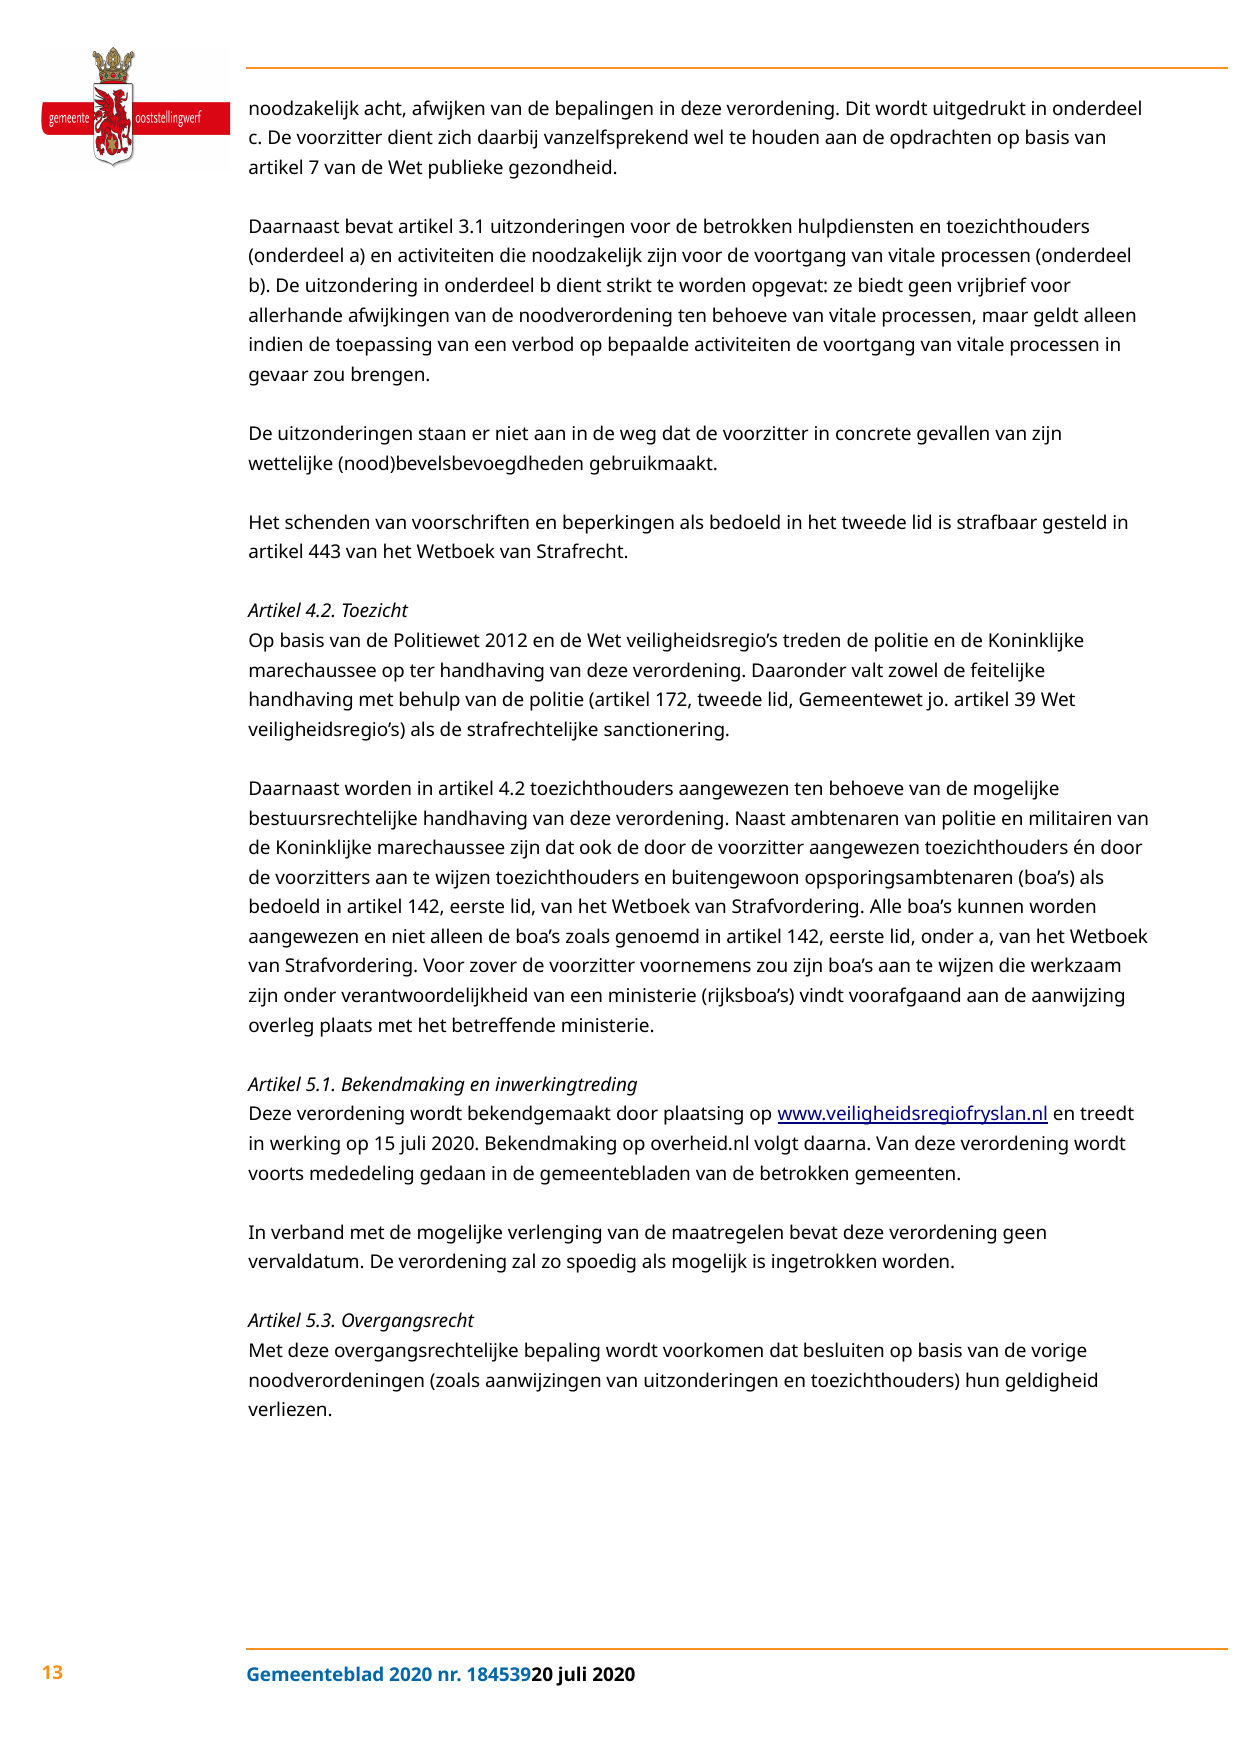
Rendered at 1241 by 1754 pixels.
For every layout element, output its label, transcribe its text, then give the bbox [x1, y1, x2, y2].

text Artikel 5.1. Bekendmaking en inwerkingtreding [248, 1071, 1152, 1097]
text Daarnaast worden in artikel 4.2 toezichthouders aangewezen ten behoeve van de mogelijke bestuursrechtelijke handhaving van deze verordening. Naast ambtenaren van politie en militairen van de Koninklijke marechaussee zijn dat ook de door de voorzitter aangewezen toezichthouders én door de voorzitters aan te wijzen toezichthouders en buitengewoon opsporingsambtenaren (boa’s) als bedoeld in artikel 142, eerste lid, van het Wetboek van Strafvordering. Alle boa’s kunnen worden aangewezen en niet alleen de boa’s zoals genoemd in artikel 142, eerste lid, onder a, van het Wetboek van Strafvordering. Voor zover de voorzitter voornemens zou zijn boa’s aan te wijzen die werkzaam zijn onder verantwoordelijkheid van een ministerie (rijksboa’s) vindt voorafgaand aan de aanwijzing overleg plaats met het betreffende ministerie. [248, 775, 1152, 1038]
text In verband met de mogelijke verlenging van de maatregelen bevat deze verordening geen vervaldatum. De verordening zal zo spoedig als mogelijk is ingetrokken worden. [248, 1219, 1152, 1274]
text Op basis van de Politiewet 2012 en de Wet veiligheidsregio’s treden de politie en de Koninklijke marechaussee op ter handhaving van deze verordening. Daaronder valt zowel de feitelijke handhaving met behulp van de politie (artikel 172, tweede lid, Gemeentewet jo. artikel 39 Wet veiligheidsregio’s) als de strafrechtelijke sanctionering. [248, 627, 1152, 742]
text Met deze overgangsrechtelijke bepaling wordt voorkomen dat besluiten op basis van de vorige noodverordeningen (zoals aanwijzingen van uitzonderingen en toezichthouders) hun geldigheid verliezen. [248, 1337, 1152, 1422]
picture [41, 47, 231, 172]
text noodzakelijk acht, afwijken van de bepalingen in deze verordening. Dit wordt uitgedrukt in onderdeel c. De voorzitter dient zich daarbij vanzelfsprekend wel te houden aan de opdrachten op basis van artikel 7 van de Wet publieke gezondheid. [248, 95, 1152, 180]
text Artikel 4.2. Toezicht [248, 598, 1152, 623]
text De uitzonderingen staan er niet aan in de weg dat de voorzitter in concrete gevallen van zijn wettelijke (nood)bevelsbevoegdheden gebruikmaakt. [248, 420, 1152, 476]
text Deze verordening wordt bekendgemaakt door plaatsing op www.veiligheidsregiofryslan.nl en treedt in werking op 15 juli 2020. Bekendmaking op overheid.nl volgt daarna. Van deze verordening wordt voorts mededeling gedaan in de gemeentebladen van de betrokken gemeenten. [248, 1101, 1152, 1186]
text Daarnaast bevat artikel 3.1 uitzonderingen voor de betrokken hulpdiensten en toezichthouders (onderdeel a) en activiteiten die noodzakelijk zijn voor de voortgang van vitale processen (onderdeel b). De uitzondering in onderdeel b dient strikt te worden opgevat: ze biedt geen vrijbrief voor allerhande afwijkingen van de noodverordening ten behoeve van vitale processen, maar geldt alleen indien de toepassing van een verbod op bepaalde activiteiten de voortgang van vitale processen in gevaar zou brengen. [248, 213, 1152, 387]
text Het schenden van voorschriften en beperkingen als bedoeld in het tweede lid is strafbaar gesteld in artikel 443 van het Wetboek van Strafrecht. [248, 509, 1152, 564]
text Artikel 5.3. Overgangsrecht [248, 1308, 1152, 1333]
